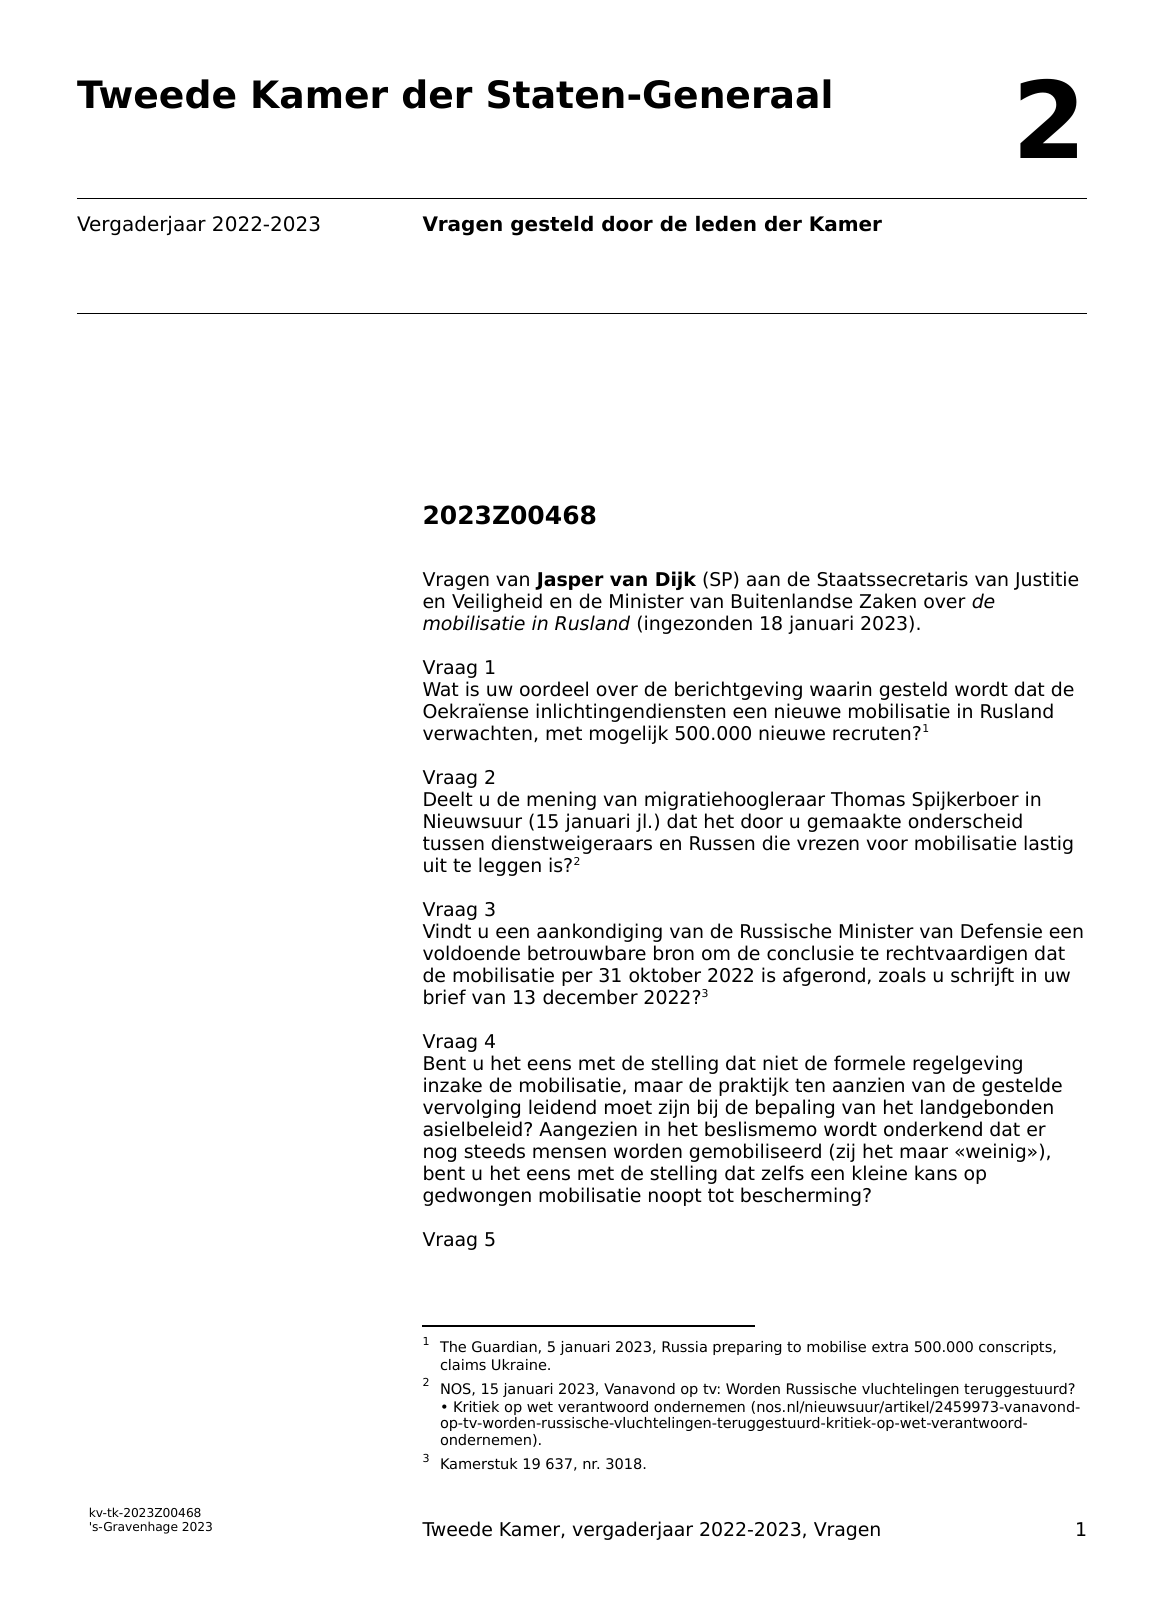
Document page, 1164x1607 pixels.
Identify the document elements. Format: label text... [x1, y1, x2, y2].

text Vraag 3 [422, 899, 1087, 921]
text Kamerstuk 19 637, nr. 3018. [422, 1452, 1087, 1474]
table_cell Vragen gesteld door de leden der Kamer [422, 199, 1087, 313]
text Vragen van Jasper van Dijk (SP) aan de Staatssecretaris van Justitie en Veiligheid en de Minister van Buitenlandse Zaken over de mobilisatie in Rusland (ingezonden 18 januari 2023). [422, 569, 1087, 635]
text kv-tk-2023Z00468 [88, 1506, 323, 1520]
table_header Tweede Kamer der Staten-Generaal [77, 59, 886, 198]
text Vindt u een aankondiging van de Russische Minister van Defensie een voldoende betrouwbare bron om de conclusie te rechtvaardigen dat de mobilisatie per 31 oktober 2022 is afgerond, zoals u schrijft in uw brief van 13 december 2022? [422, 921, 1087, 1009]
text Vraag 4 [422, 1031, 1087, 1053]
text 's-Gravenhage 2023 [88, 1520, 323, 1534]
text The Guardian, 5 januari 2023, Russia preparing to mobilise extra 500.000 conscripts, claims Ukraine. [422, 1335, 1087, 1374]
table_cell Vergaderjaar 2022-2023 [77, 199, 422, 313]
text Bent u het eens met de stelling dat niet de formele regelgeving inzake de mobilisatie, maar de praktijk ten aanzien van de gestelde vervolging leidend moet zijn bij de bepaling van het landgebonden asielbeleid? Aangezien in het beslismemo wordt onderkend dat er nog steeds mensen worden gemobiliseerd (zij het maar «weinig»), bent u het eens met de stelling dat zelfs een kleine kans op gedwongen mobilisatie noopt tot bescherming? [422, 1053, 1087, 1207]
text 2023Z00468 [422, 501, 1087, 531]
text Vraag 5 [422, 1229, 1087, 1251]
text Wat is uw oordeel over de berichtgeving waarin gesteld wordt dat de Oekraïense inlichtingendiensten een nieuwe mobilisatie in Rusland verwachten, met mogelijk 500.000 nieuwe recruten? [422, 679, 1087, 745]
text Vraag 1 [422, 657, 1087, 679]
text Deelt u de mening van migratiehoogleraar Thomas Spijkerboer in Nieuwsuur (15 januari jl.) dat het door u gemaakte onderscheid tussen dienstweigeraars en Russen die vrezen voor mobilisatie lastig uit te leggen is? [422, 789, 1087, 877]
table_header 2 [886, 59, 1087, 198]
text NOS, 15 januari 2023, Vanavond op tv: Worden Russische vluchtelingen teruggestuurd? • Kritiek op wet verantwoord ondernemen (nos.nl/nieuwsuur/artikel/2459973-vanavond-op-tv-worden-russische-vluchtelingen-teruggestuurd-kritiek-op-wet-verantwoord-ondernemen). [422, 1377, 1087, 1449]
text Vraag 2 [422, 767, 1087, 789]
